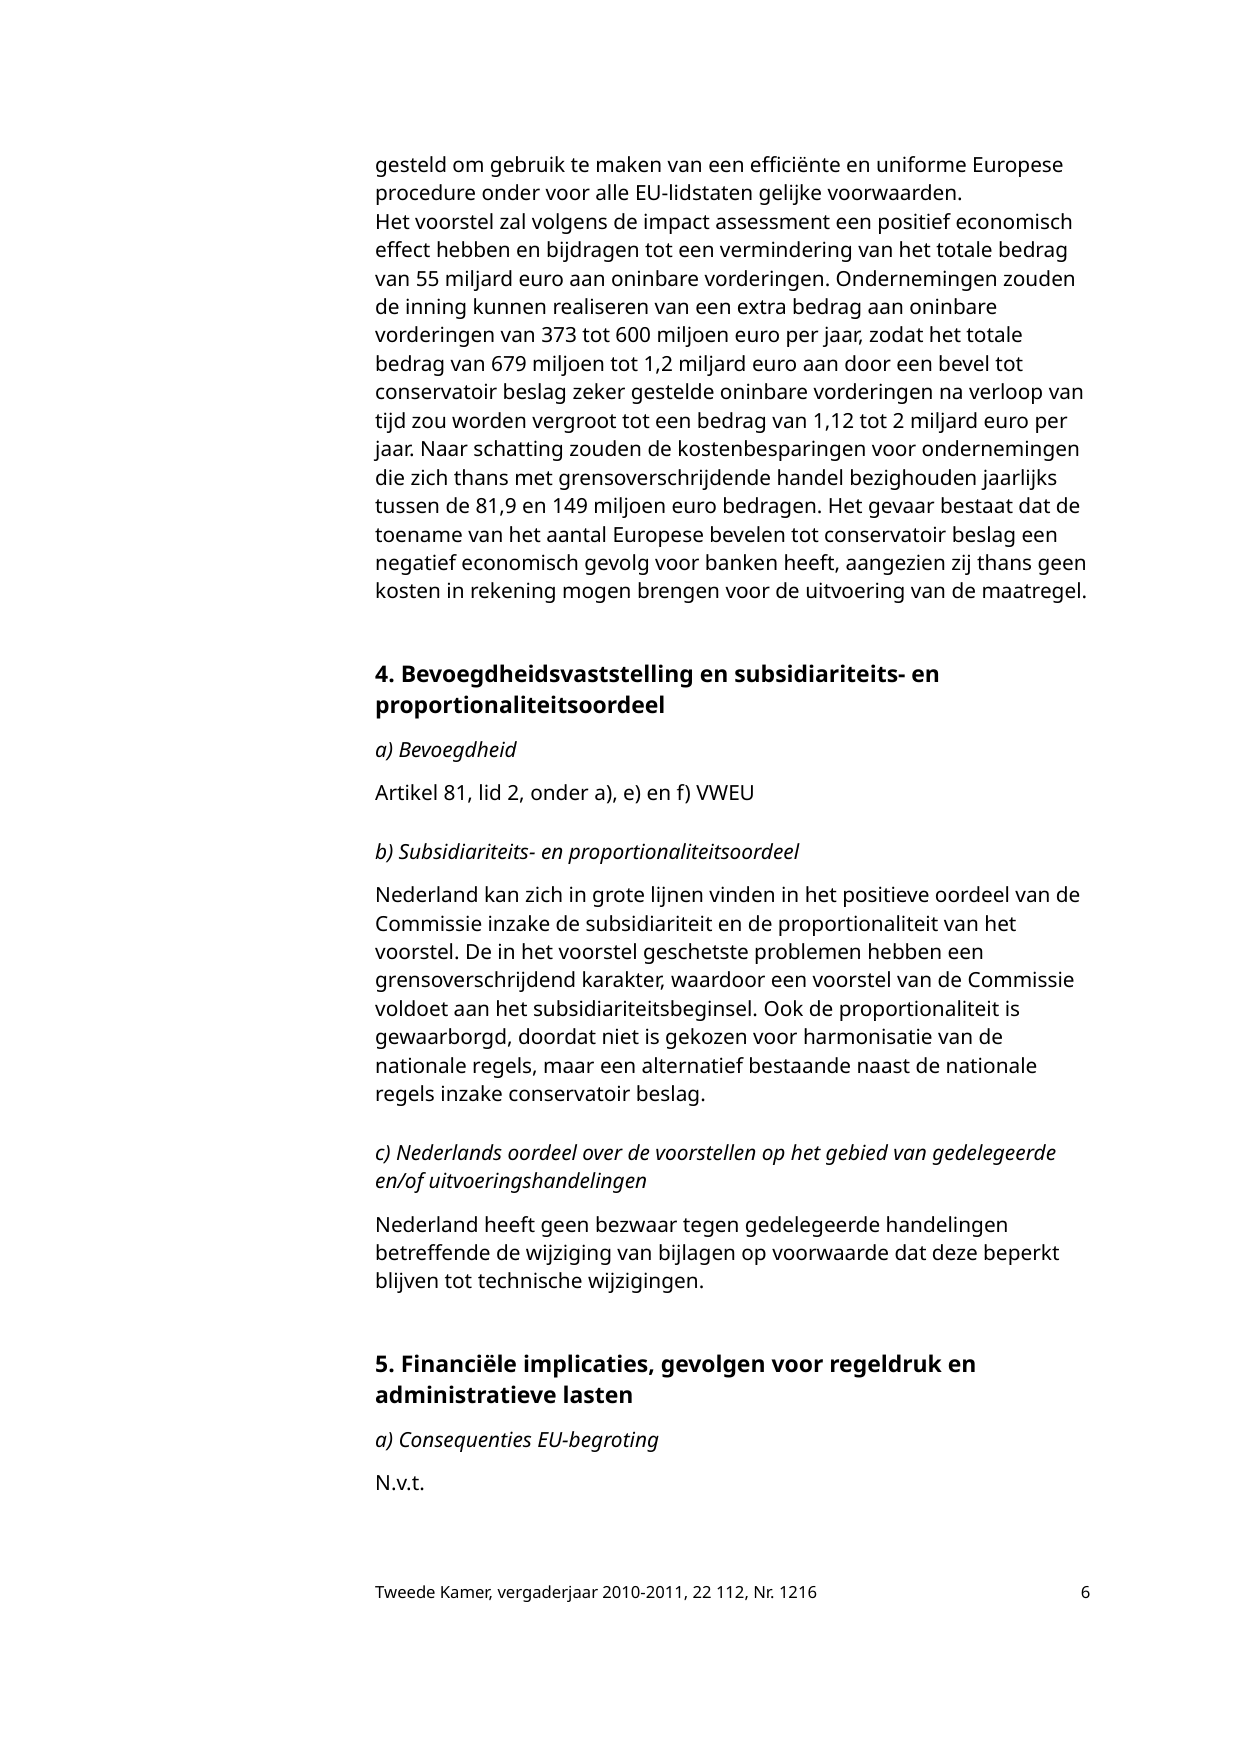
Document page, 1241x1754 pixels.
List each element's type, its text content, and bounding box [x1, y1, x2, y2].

text a) Bevoegdheid [375, 735, 1090, 763]
text a) Consequenties EU-begroting [375, 1425, 1090, 1453]
text Artikel 81, lid 2, onder a), e) en f) VWEU [375, 778, 1090, 807]
text gesteld om gebruik te maken van een efficiënte en uniforme Europese procedure onder voor alle EU-lidstaten gelijke voorwaarden. [375, 150, 1090, 207]
text c) Nederlands oordeel over de voorstellen op het gebied van gedelegeerde en/of uitvoeringshandelingen [375, 1138, 1090, 1195]
subtitle 5. Financiële implicaties, gevolgen voor regeldruk en administratieve lasten [375, 1347, 1090, 1410]
text Nederland heeft geen bezwaar tegen gedelegeerde handelingen betreffende de wijziging van bijlagen op voorwaarde dat deze beperkt blijven tot technische wijzigingen. [375, 1210, 1090, 1295]
subtitle 4. Bevoegdheidsvaststelling en subsidiariteits- en proportionaliteitsoordeel [375, 657, 1090, 720]
text b) Subsidiariteits- en proportionaliteitsoordeel [375, 837, 1090, 865]
text N.v.t. [375, 1468, 1090, 1497]
text Nederland kan zich in grote lijnen vinden in het positieve oordeel van de Commissie inzake de subsidiariteit en de proportionaliteit van het voorstel. De in het voorstel geschetste problemen hebben een grensoverschrijdend karakter, waardoor een voorstel van de Commissie voldoet aan het subsidiariteitsbeginsel. Ook de proportionaliteit is gewaarborgd, doordat niet is gekozen voor harmonisatie van de nationale regels, maar een alternatief bestaande naast de nationale regels inzake conservatoir beslag. [375, 880, 1090, 1108]
text Het voorstel zal volgens de impact assessment een positief economisch effect hebben en bijdragen tot een vermindering van het totale bedrag van 55 miljard euro aan oninbare vorderingen. Ondernemingen zouden de inning kunnen realiseren van een extra bedrag aan oninbare vorderingen van 373 tot 600 miljoen euro per jaar, zodat het totale bedrag van 679 miljoen tot 1,2 miljard euro aan door een bevel tot conservatoir beslag zeker gestelde oninbare vorderingen na verloop van tijd zou worden vergroot tot een bedrag van 1,12 tot 2 miljard euro per jaar. Naar schatting zouden de kostenbesparingen voor ondernemingen die zich thans met grensoverschrijdende handel bezighouden jaarlijks tussen de 81,9 en 149 miljoen euro bedragen. Het gevaar bestaat dat de toename van het aantal Europese bevelen tot conservatoir beslag een negatief economisch gevolg voor banken heeft, aangezien zij thans geen kosten in rekening mogen brengen voor de uitvoering van de maatregel. [375, 207, 1090, 605]
